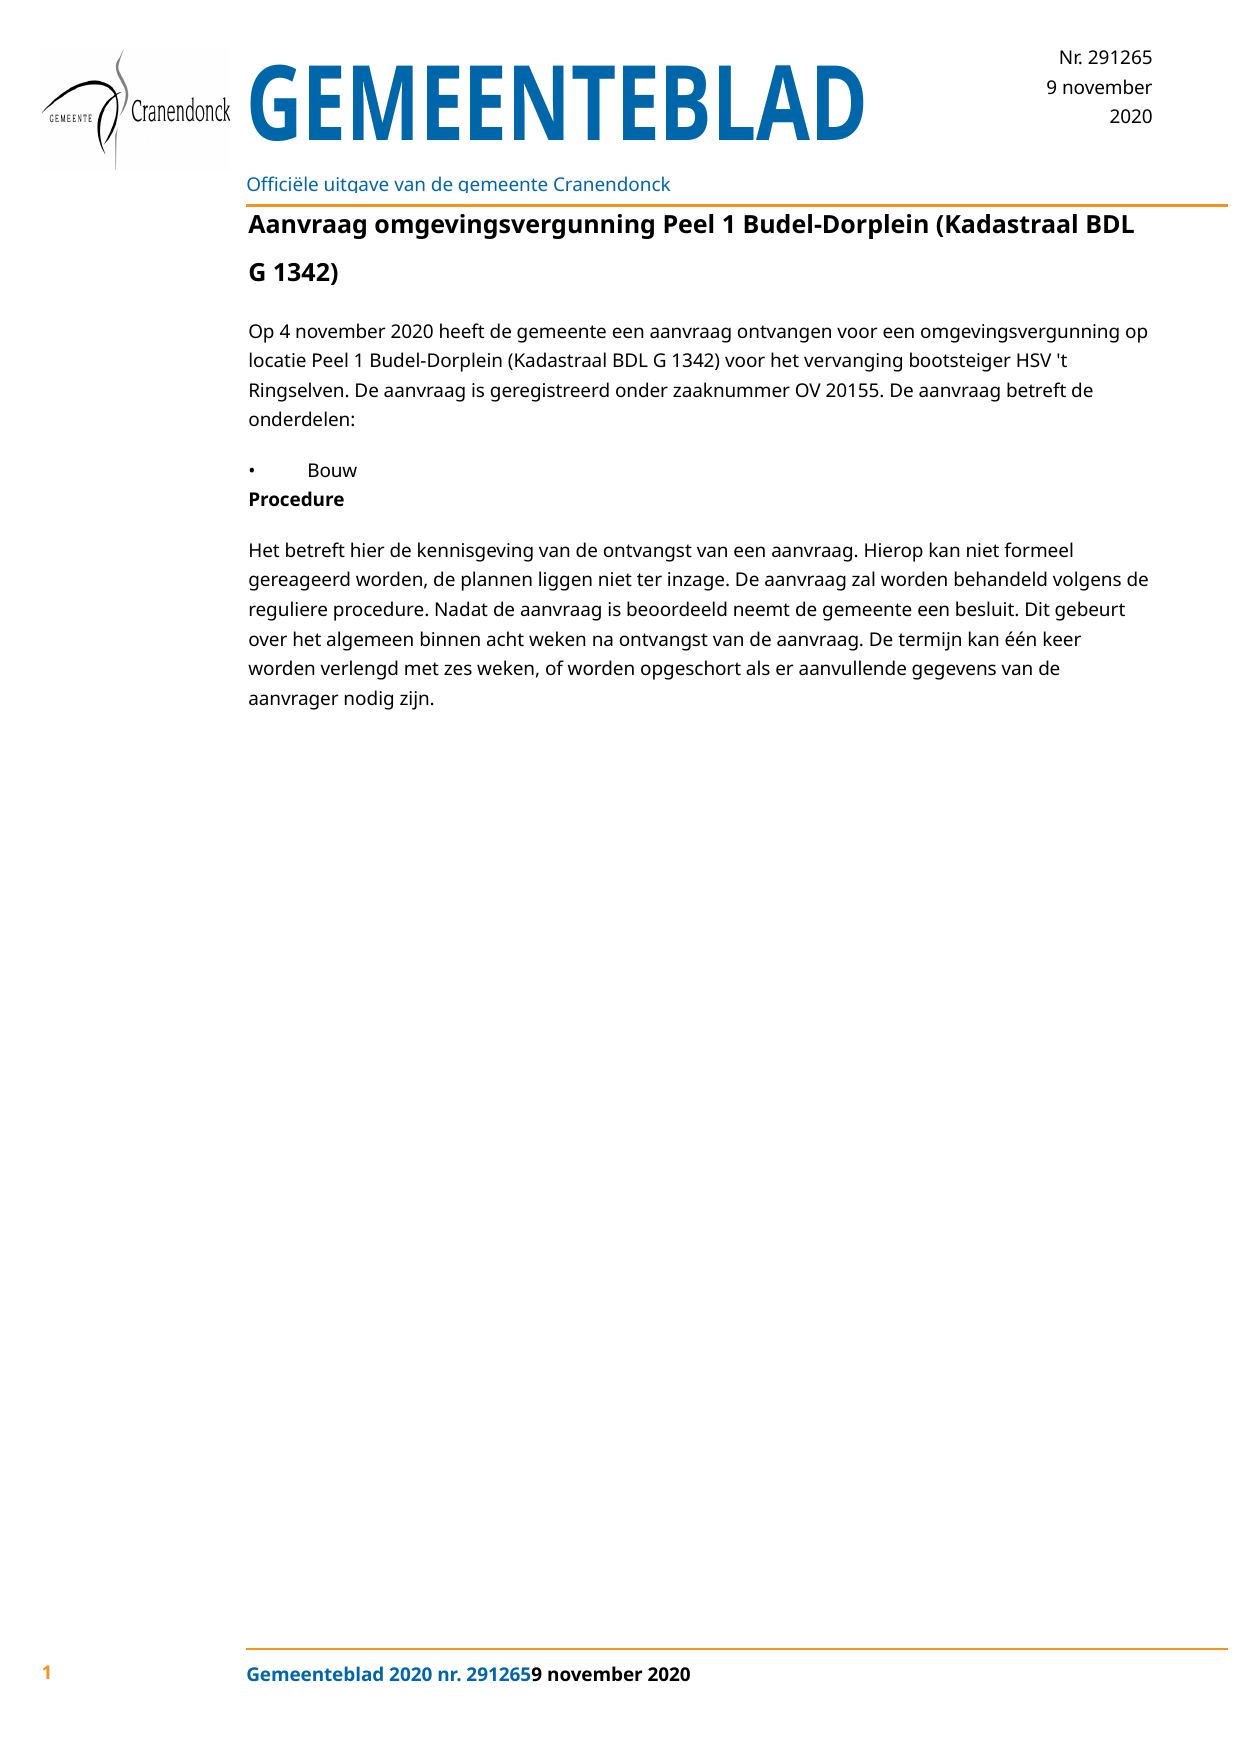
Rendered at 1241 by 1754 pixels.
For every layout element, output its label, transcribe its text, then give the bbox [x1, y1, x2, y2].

picture [41, 47, 231, 172]
text Het betreft hier de kennisgeving van de ontvangst van een aanvraag. Hierop kan niet formeel gereageerd worden, de plannen liggen niet ter inzage. De aanvraag zal worden behandeld volgens de reguliere procedure. Nadat de aanvraag is beoordeeld neemt de gemeente een besluit. Dit gebeurt over het algemeen binnen acht weken na ontvangst van de aanvraag. De termijn kan één keer worden verlengd met zes weken, of worden opgeschort als er aanvullende gegevens van de aanvrager nodig zijn. [248, 537, 1152, 711]
list Bouw [248, 457, 1152, 483]
text Procedure [248, 487, 1152, 512]
text Op 4 november 2020 heeft de gemeente een aanvraag ontvangen voor een omgevingsvergunning op locatie Peel 1 Budel-Dorplein (Kadastraal BDL G 1342) voor het vervanging bootsteiger HSV 't Ringselven. De aanvraag is geregistreerd onder zaaknummer OV 20155. De aanvraag betreft de onderdelen: [248, 318, 1152, 432]
text Aanvraag omgevingsvergunning Peel 1 Budel-Dorplein (Kadastraal BDL G 1342) [248, 207, 1152, 288]
